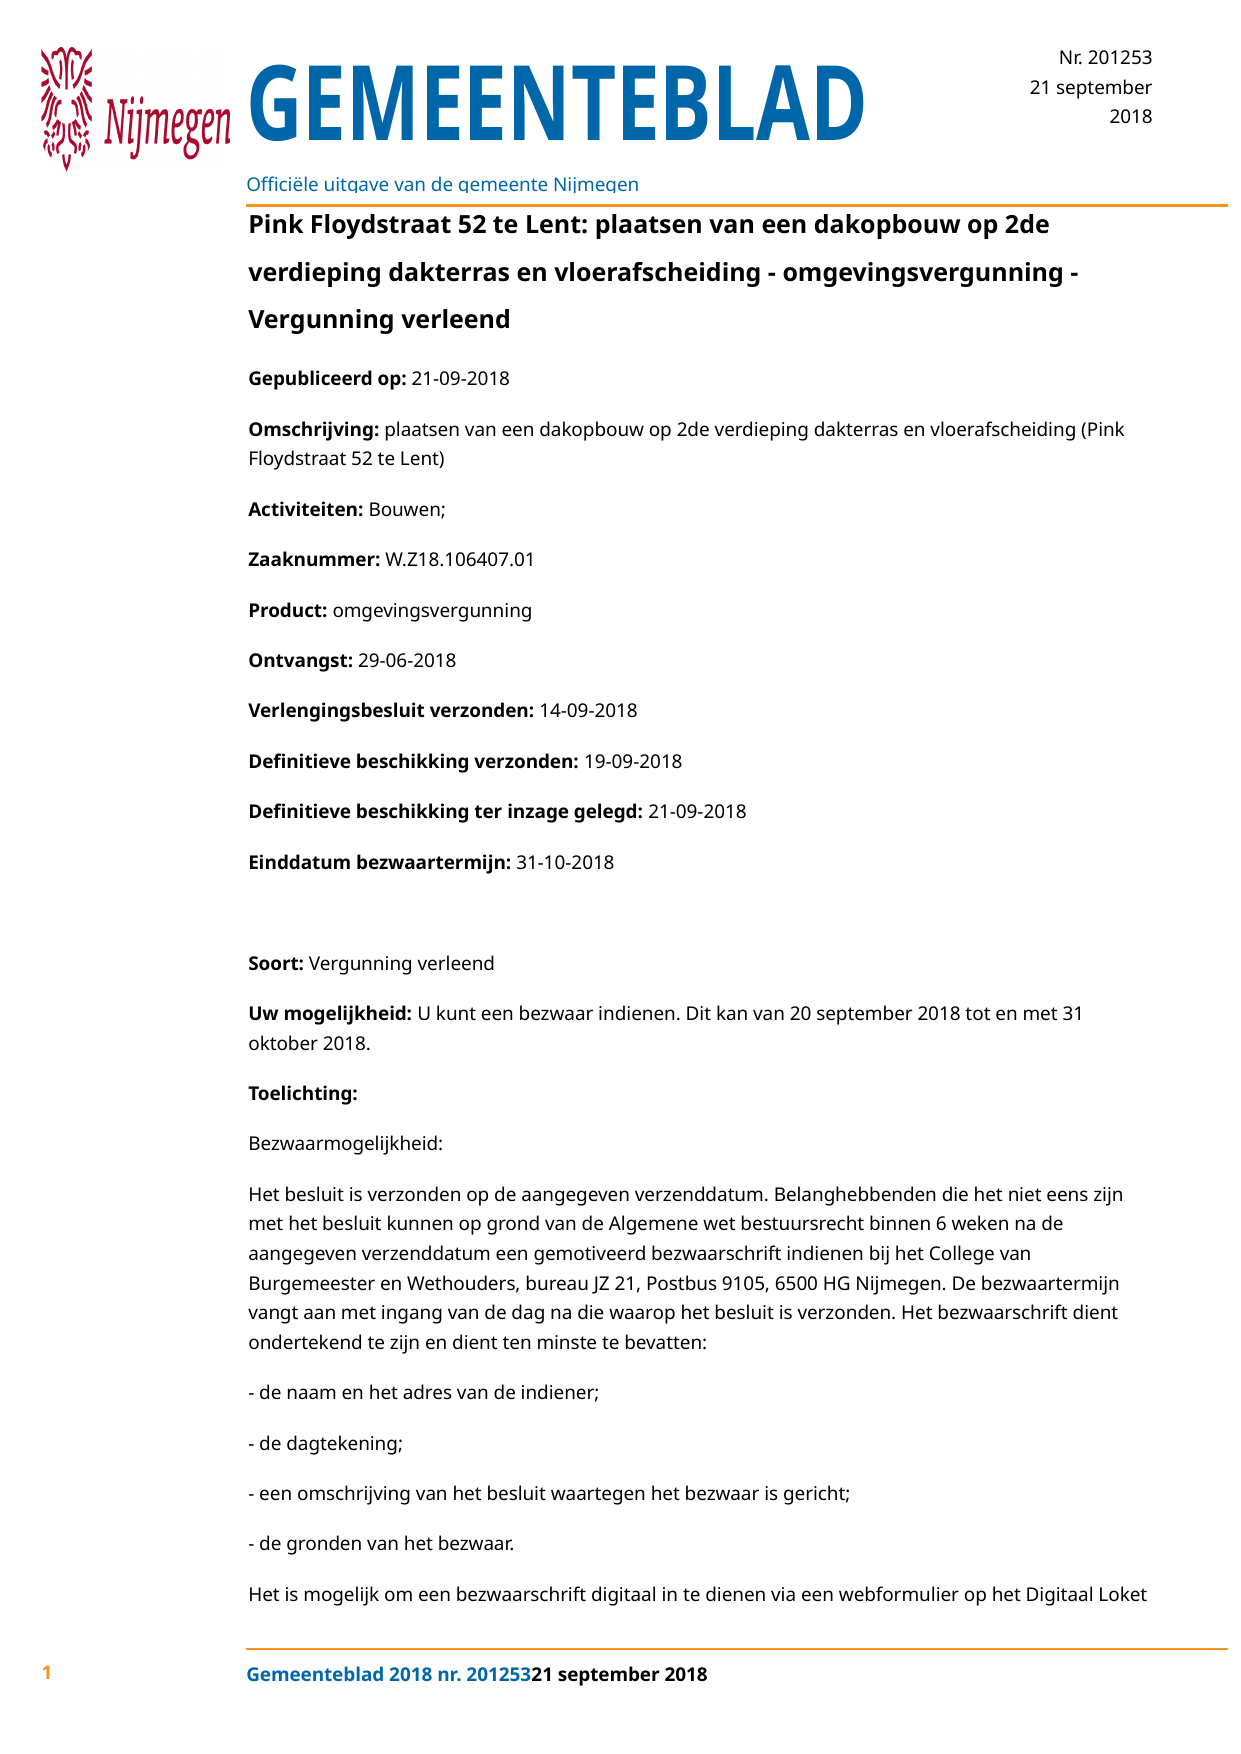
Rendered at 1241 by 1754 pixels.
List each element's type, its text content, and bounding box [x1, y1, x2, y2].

picture [41, 47, 231, 172]
text Definitieve beschikking ter inzage gelegd: 21-09-2018 [248, 798, 1152, 824]
text Bezwaarmogelijkheid: [248, 1131, 1152, 1156]
text Product: omgevingsvergunning [248, 597, 1152, 622]
text Einddatum bezwaartermijn: 31-10-2018 [248, 849, 1152, 874]
text Toelichting: [248, 1080, 1152, 1106]
text Verlengingsbesluit verzonden: 14-09-2018 [248, 698, 1152, 723]
text Gepubliceerd op: 21-09-2018 [248, 366, 1152, 391]
text - de gronden van het bezwaar. [248, 1531, 1152, 1556]
text Soort: Vergunning verleend [248, 950, 1152, 975]
text Het is mogelijk om een bezwaarschrift digitaal in te dienen via een webformulier op het Digitaal Loket [248, 1581, 1152, 1607]
text Zaaknummer: W.Z18.106407.01 [248, 546, 1152, 572]
text Ontvangst: 29-06-2018 [248, 647, 1152, 673]
text Pink Floydstraat 52 te Lent: plaatsen van een dakopbouw op 2de verdieping dakterras en vloerafscheiding - omgevingsvergunning - Vergunning verleend [248, 207, 1152, 336]
text Omschrijving: plaatsen van een dakopbouw op 2de verdieping dakterras en vloerafscheiding (Pink Floydstraat 52 te Lent) [248, 416, 1152, 471]
text Activiteiten: Bouwen; [248, 496, 1152, 522]
text - de dagtekening; [248, 1430, 1152, 1455]
text - de naam en het adres van de indiener; [248, 1379, 1152, 1405]
text Het besluit is verzonden op de aangegeven verzenddatum. Belanghebbenden die het niet eens zijn met het besluit kunnen op grond van de Algemene wet bestuursrecht binnen 6 weken na de aangegeven verzenddatum een gemotiveerd bezwaarschrift indienen bij het College van Burgemeester en Wethouders, bureau JZ 21, Postbus 9105, 6500 HG Nijmegen. De bezwaartermijn vangt aan met ingang van de dag na die waarop het besluit is verzonden. Het bezwaarschrift dient ondertekend te zijn en dient ten minste te bevatten: [248, 1181, 1152, 1354]
text Uw mogelijkheid: U kunt een bezwaar indienen. Dit kan van 20 september 2018 tot en met 31 oktober 2018. [248, 1000, 1152, 1055]
text Definitieve beschikking verzonden: 19-09-2018 [248, 748, 1152, 774]
text - een omschrijving van het besluit waartegen het bezwaar is gericht; [248, 1480, 1152, 1506]
